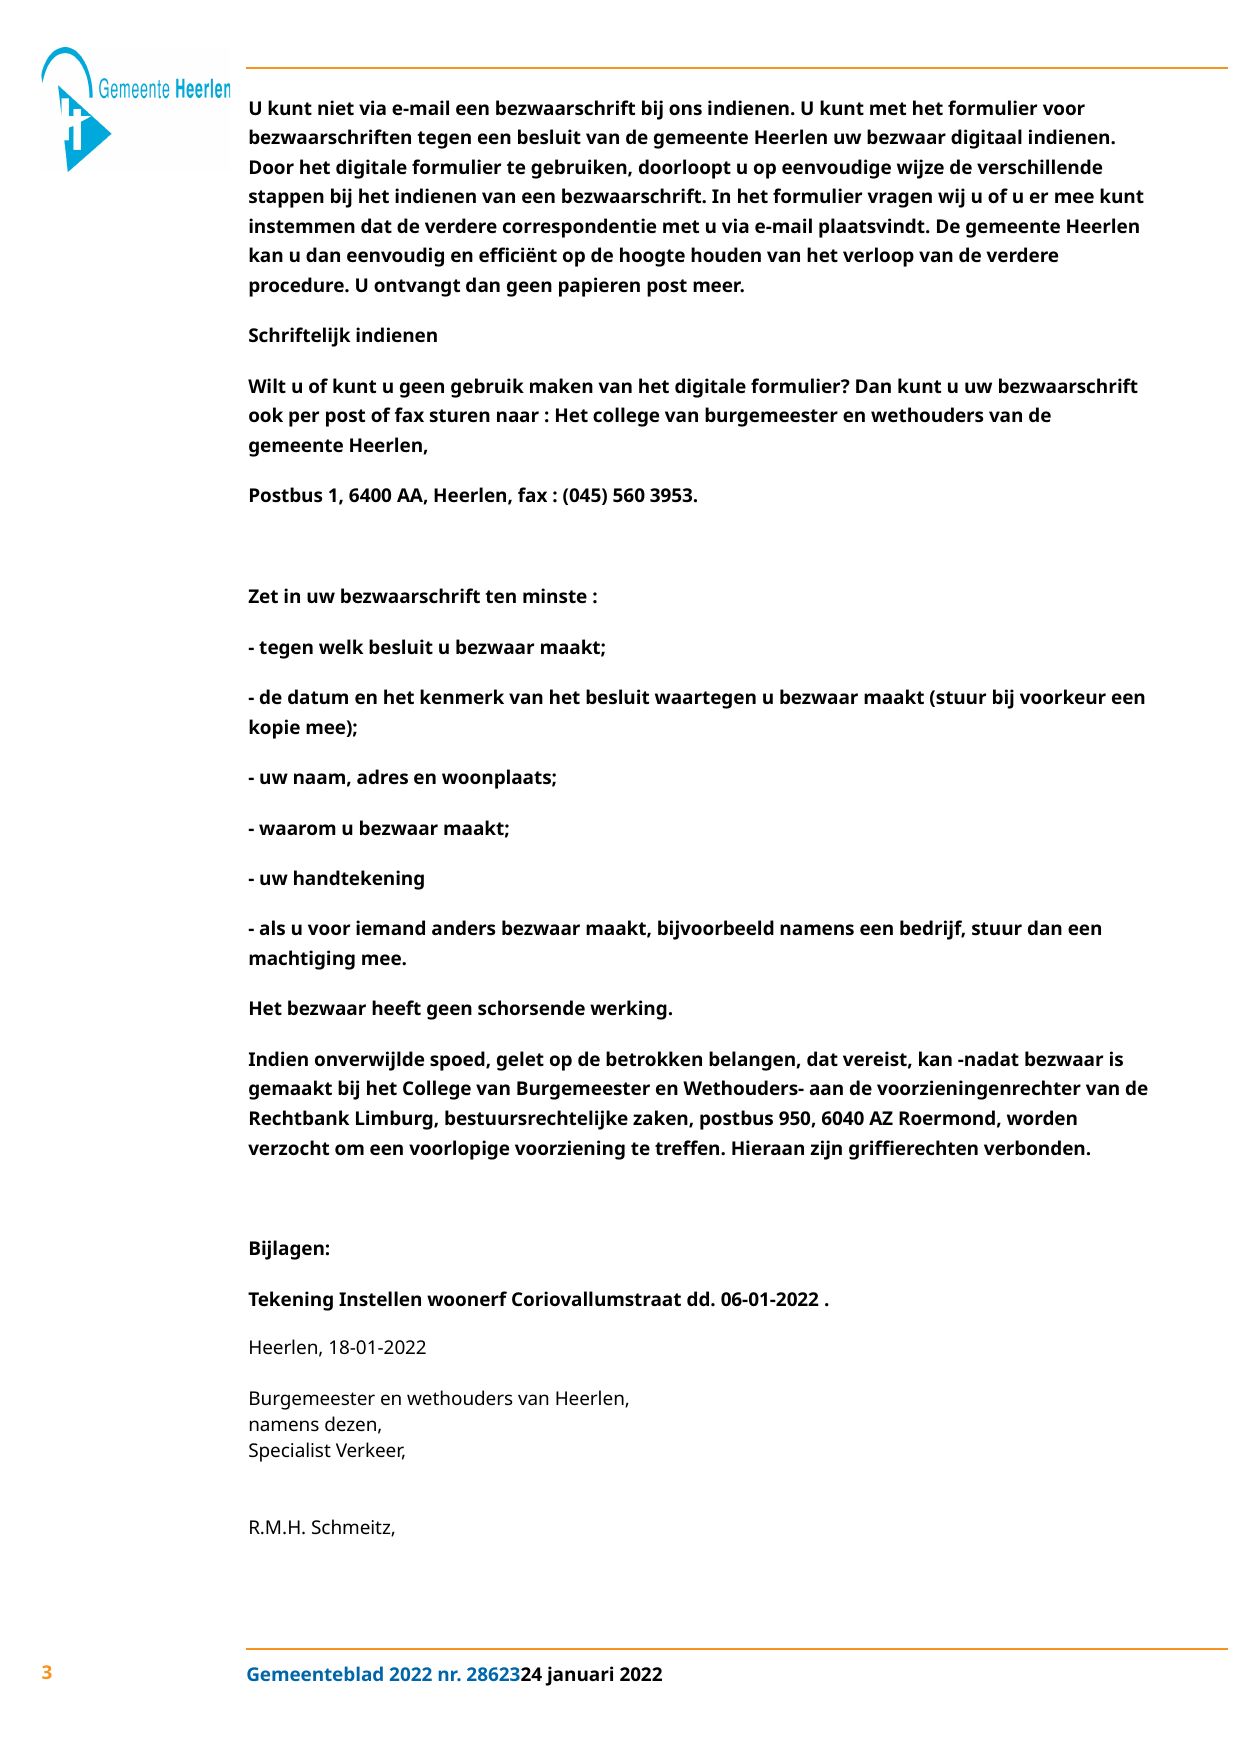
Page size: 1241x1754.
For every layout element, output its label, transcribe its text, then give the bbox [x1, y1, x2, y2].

text Specialist Verkeer, [248, 1437, 1152, 1462]
text Heerlen, 18-01-2022 [248, 1334, 1152, 1359]
text - uw naam, adres en woonplaats; [248, 764, 1152, 790]
text R.M.H. Schmeitz, [248, 1514, 1152, 1540]
text - waarom u bezwaar maakt; [248, 815, 1152, 841]
text namens dezen, [248, 1411, 1152, 1437]
text - als u voor iemand anders bezwaar maakt, bijvoorbeeld namens een bedrijf, stuur dan een machtiging mee. [248, 916, 1152, 971]
picture [41, 47, 231, 172]
text Wilt u of kunt u geen gebruik maken van het digitale formulier? Dan kunt u uw bezwaarschrift ook per post of fax sturen naar : Het college van burgemeester en wethouders van de gemeente Heerlen, [248, 373, 1152, 458]
text - uw handtekening [248, 865, 1152, 891]
text Postbus 1, 6400 AA, Heerlen, fax : (045) 560 3953. [248, 483, 1152, 508]
text Burgemeester en wethouders van Heerlen, [248, 1385, 1152, 1411]
text Schriftelijk indienen [248, 323, 1152, 348]
text Het bezwaar heeft geen schorsende werking. [248, 996, 1152, 1021]
text Bijlagen: [248, 1236, 1152, 1261]
text Indien onverwijlde spoed, gelet op de betrokken belangen, dat vereist, kan -nadat bezwaar is gemaakt bij het College van Burgemeester en Wethouders- aan de voorzieningenrechter van de Rechtbank Limburg, bestuursrechtelijke zaken, postbus 950, 6040 AZ Roermond, worden verzocht om een voorlopige voorziening te treffen. Hieraan zijn griffierechten verbonden. [248, 1046, 1152, 1161]
text U kunt niet via e-mail een bezwaarschrift bij ons indienen. U kunt met het formulier voor bezwaarschriften tegen een besluit van de gemeente Heerlen uw bezwaar digitaal indienen. Door het digitale formulier te gebruiken, doorloopt u op eenvoudige wijze de verschillende stappen bij het indienen van een bezwaarschrift. In het formulier vragen wij u of u er mee kunt instemmen dat de verdere correspondentie met u via e-mail plaatsvindt. De gemeente Heerlen kan u dan eenvoudig en efficiënt op de hoogte houden van het verloop van de verdere procedure. U ontvangt dan geen papieren post meer. [248, 95, 1152, 298]
text - de datum en het kenmerk van het besluit waartegen u bezwaar maakt (stuur bij voorkeur een kopie mee); [248, 684, 1152, 740]
text Zet in uw bezwaarschrift ten minste : [248, 583, 1152, 609]
text - tegen welk besluit u bezwaar maakt; [248, 634, 1152, 660]
text Tekening Instellen woonerf Coriovallumstraat dd. 06-01-2022 . [248, 1286, 1152, 1312]
picture [41, 47, 59, 70]
